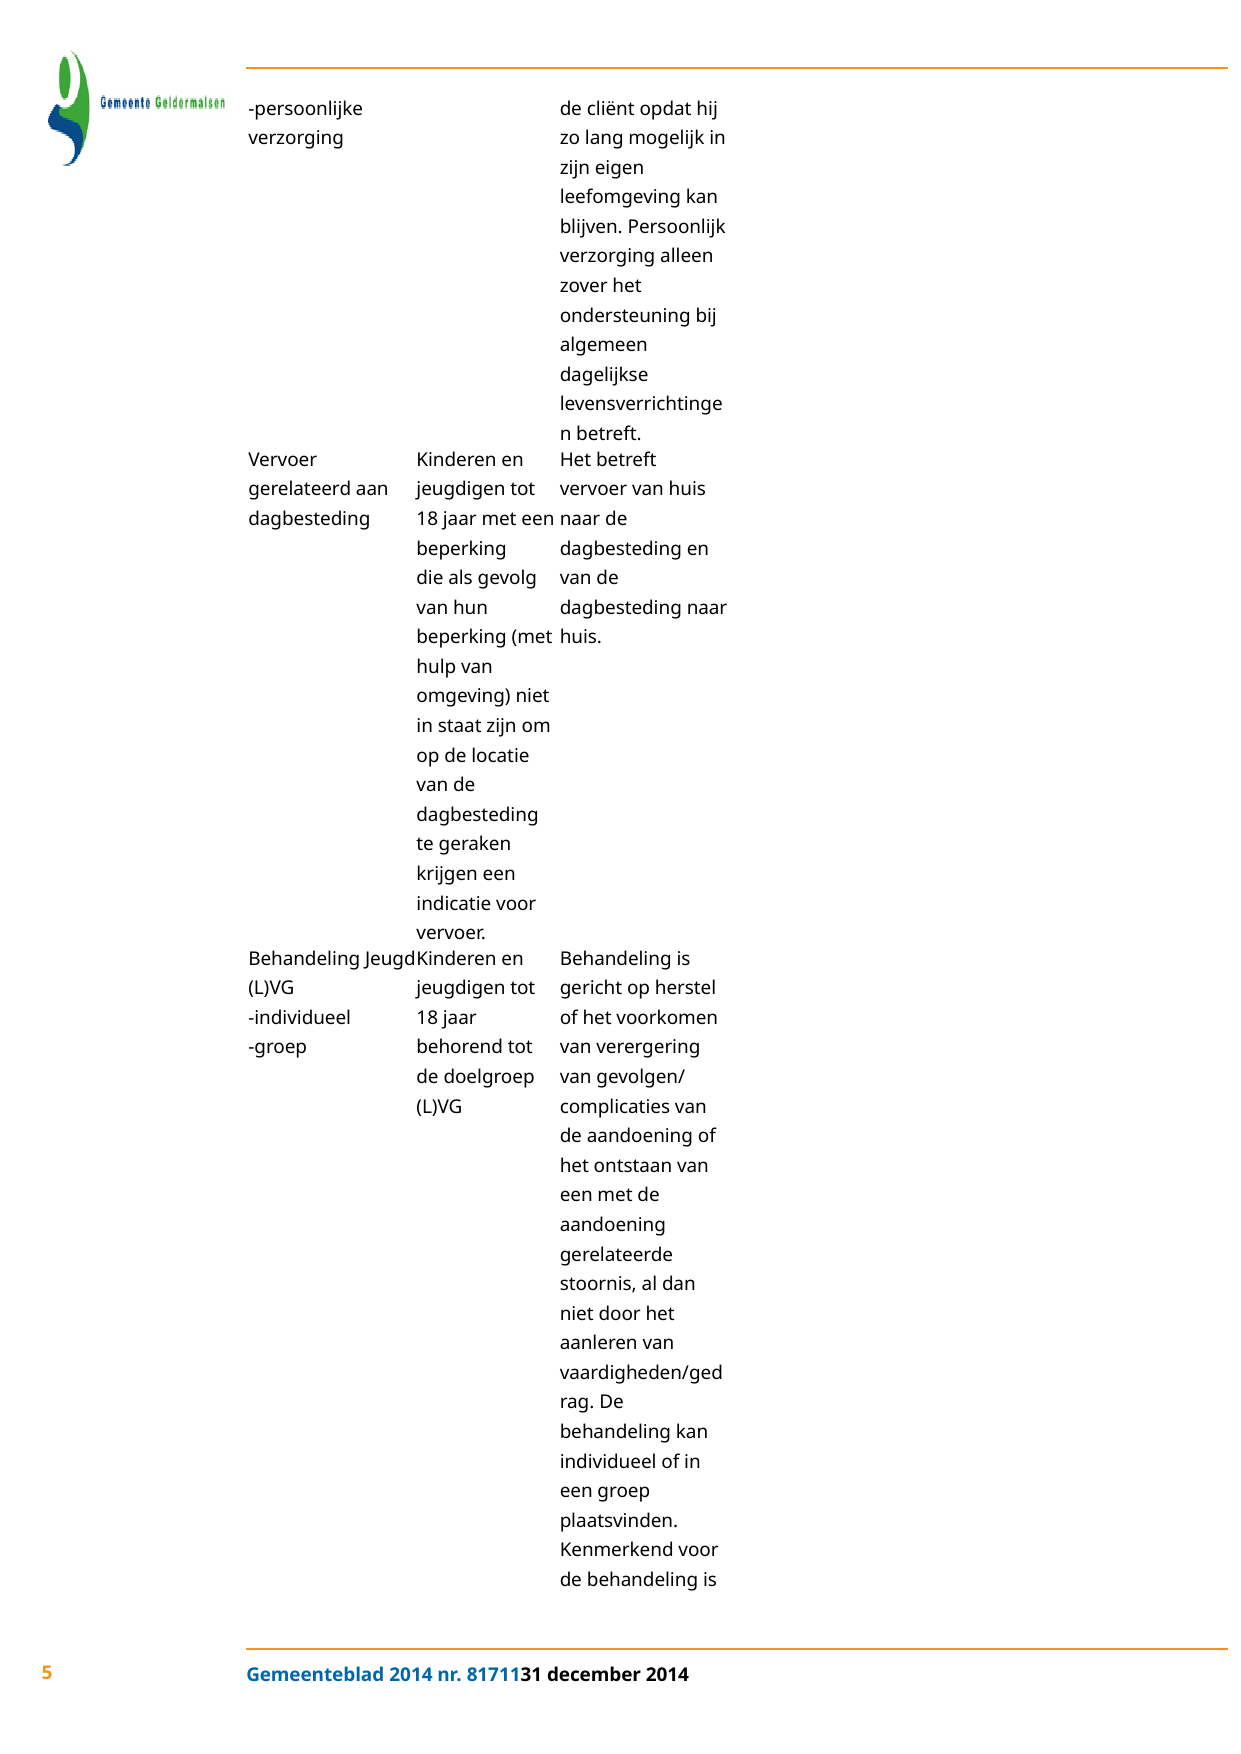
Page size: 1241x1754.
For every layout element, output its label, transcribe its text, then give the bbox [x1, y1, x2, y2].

table_cell Kinderen en jeugdigen tot 18 jaar met een beperking die als gevolg van hun beperking (met hulp van omgeving) niet in staat zijn om op de locatie van de dagbesteding te geraken krijgen een indicatie voor vervoer. [416, 446, 559, 945]
table_cell Het betreft vervoer van huis naar de dagbesteding en van de dagbesteding naar huis. [560, 446, 728, 945]
table_cell [416, 95, 559, 446]
table_cell Behandeling Jeugd (L)VG -individueel -groep [248, 945, 416, 1592]
table_cell Kinderen en jeugdigen tot 18 jaar behorend tot de doelgroep (L)VG [416, 945, 559, 1592]
table_cell Vervoer gerelateerd aan dagbesteding [248, 446, 416, 945]
table_cell -persoonlijke verzorging [248, 95, 416, 446]
table_cell Behandeling is gericht op herstel of het voorkomen van verergering van gevolgen/ complicaties van de aandoening of het ontstaan van een met de aandoening gerelateerde stoornis, al dan niet door het aanleren van vaardigheden/gedrag. De behandeling kan individueel of in een groep plaatsvinden. Kenmerkend voor de behandeling is [560, 945, 728, 1592]
table_cell de cliënt opdat hij zo lang mogelijk in zijn eigen leefomgeving kan blijven. Persoonlijk verzorging alleen zover het ondersteuning bij algemeen dagelijkse levensverrichtingen betreft. [560, 95, 728, 446]
picture [41, 47, 231, 172]
